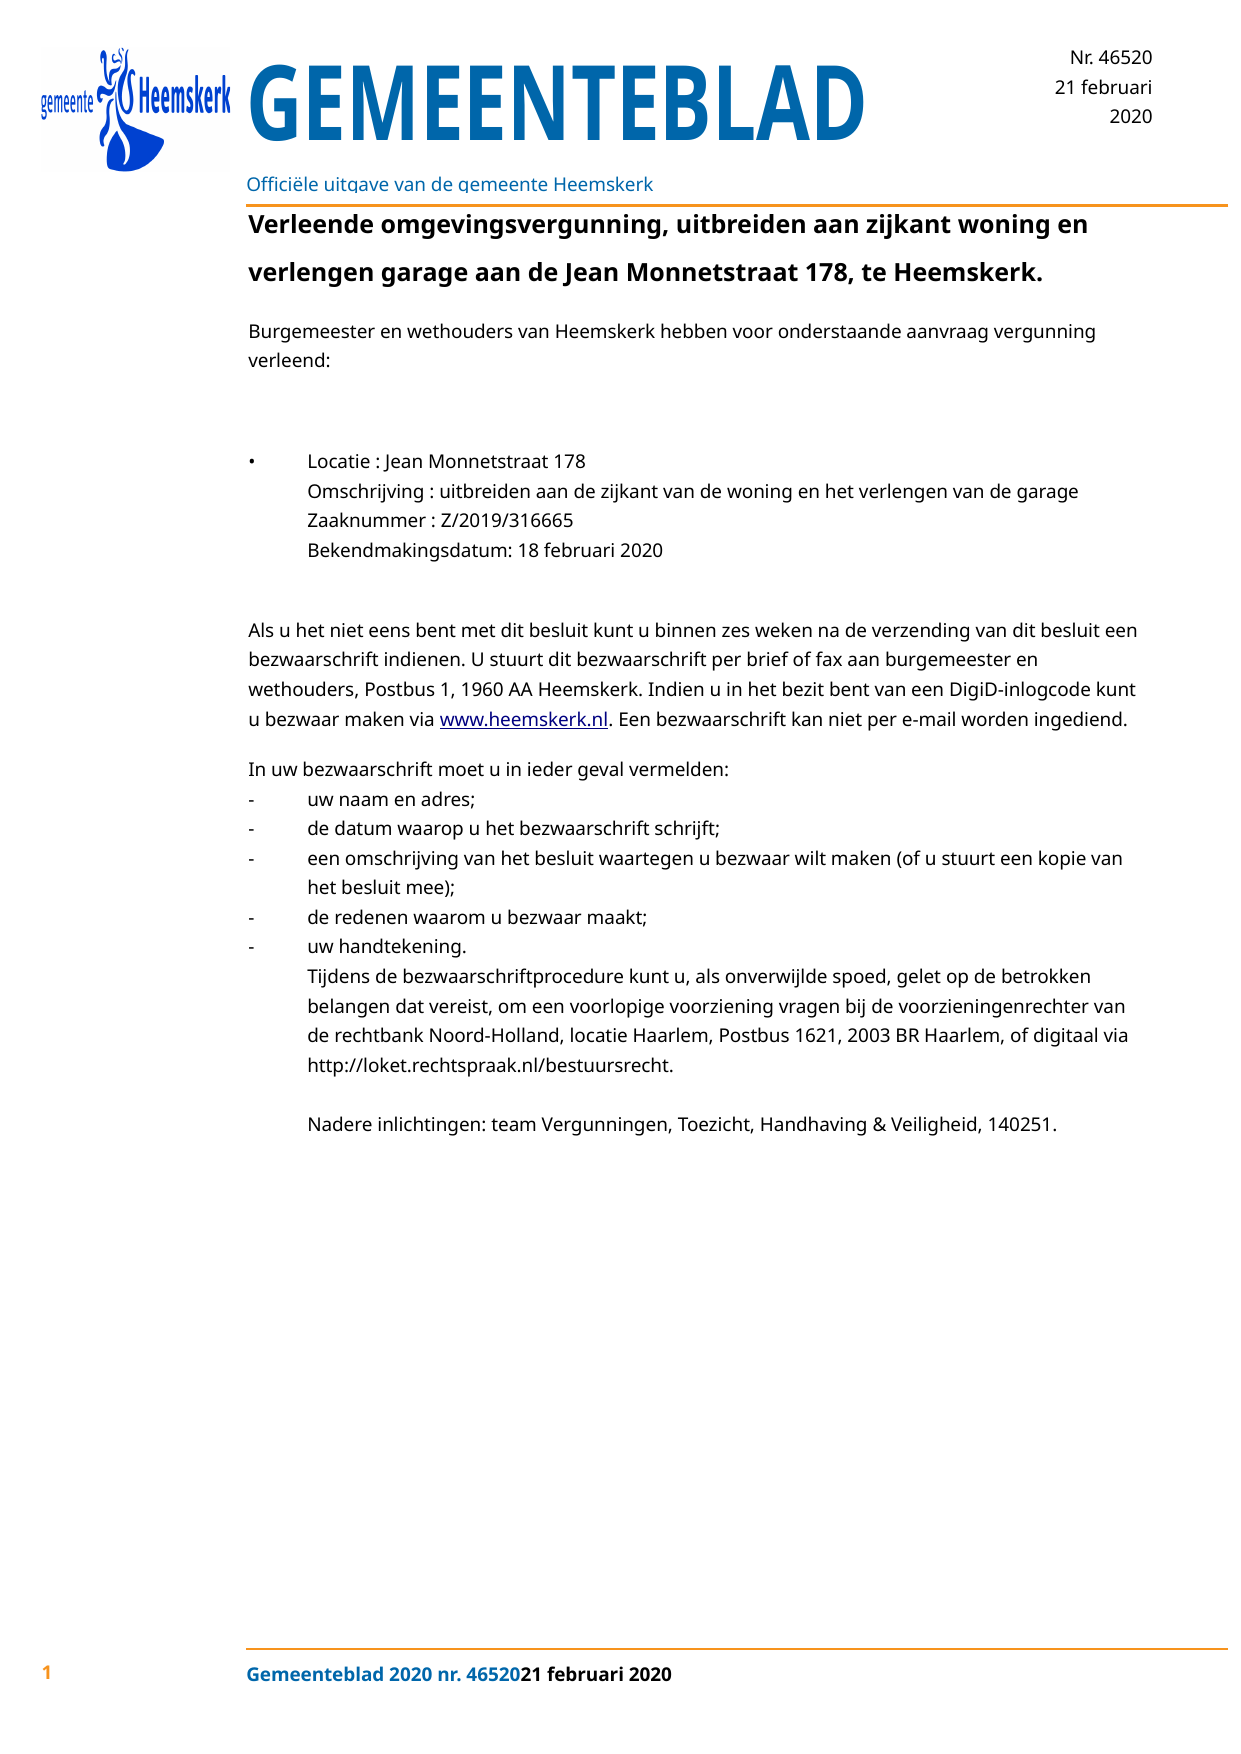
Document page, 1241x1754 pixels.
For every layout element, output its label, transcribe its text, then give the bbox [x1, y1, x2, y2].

list Zaaknummer : Z/2019/316665 [248, 507, 1152, 533]
text In uw bezwaarschrift moet u in ieder geval vermelden: [248, 756, 1152, 782]
list de datum waarop u het bezwaarschrift schrijft; [248, 815, 1152, 841]
list uw naam en adres; [248, 786, 1152, 812]
list een omschrijving van het besluit waartegen u bezwaar wilt maken (of u stuurt een kopie van het besluit mee); [248, 845, 1152, 900]
picture [41, 47, 231, 172]
list de redenen waarom u bezwaar maakt; [248, 904, 1152, 930]
list uw handtekening. [248, 934, 1152, 959]
list Bekendmakingsdatum: 18 februari 2020 [248, 537, 1152, 563]
text Als u het niet eens bent met dit besluit kunt u binnen zes weken na de verzending van dit besluit een bezwaarschrift indienen. U stuurt dit bezwaarschrift per brief of fax aan burgemeester en wethouders, Postbus 1, 1960 AA Heemskerk. Indien u in het bezit bent van een DigiD-inlogcode kunt u bezwaar maken via www.heemskerk.nl. Een bezwaarschrift kan niet per e-mail worden ingediend. [248, 617, 1152, 732]
list Omschrijving : uitbreiden aan de zijkant van de woning en het verlengen van de garage [248, 478, 1152, 504]
list Nadere inlichtingen: team Vergunningen, Toezicht, Handhaving & Veiligheid, 140251. [248, 1111, 1152, 1137]
text Verleende omgevingsvergunning, uitbreiden aan zijkant woning en verlengen garage aan de Jean Monnetstraat 178, te Heemskerk. [248, 207, 1152, 288]
list Tijdens de bezwaarschriftprocedure kunt u, als onverwijlde spoed, gelet op de betrokken belangen dat vereist, om een voorlopige voorziening vragen bij de voorzieningenrechter van de rechtbank Noord-Holland, locatie Haarlem, Postbus 1621, 2003 BR Haarlem, of digitaal via http://loket.rechtspraak.nl/bestuursrecht. [248, 963, 1152, 1078]
text Burgemeester en wethouders van Heemskerk hebben voor onderstaande aanvraag vergunning verleend: [248, 318, 1152, 373]
list Locatie : Jean Monnetstraat 178 [248, 448, 1152, 474]
